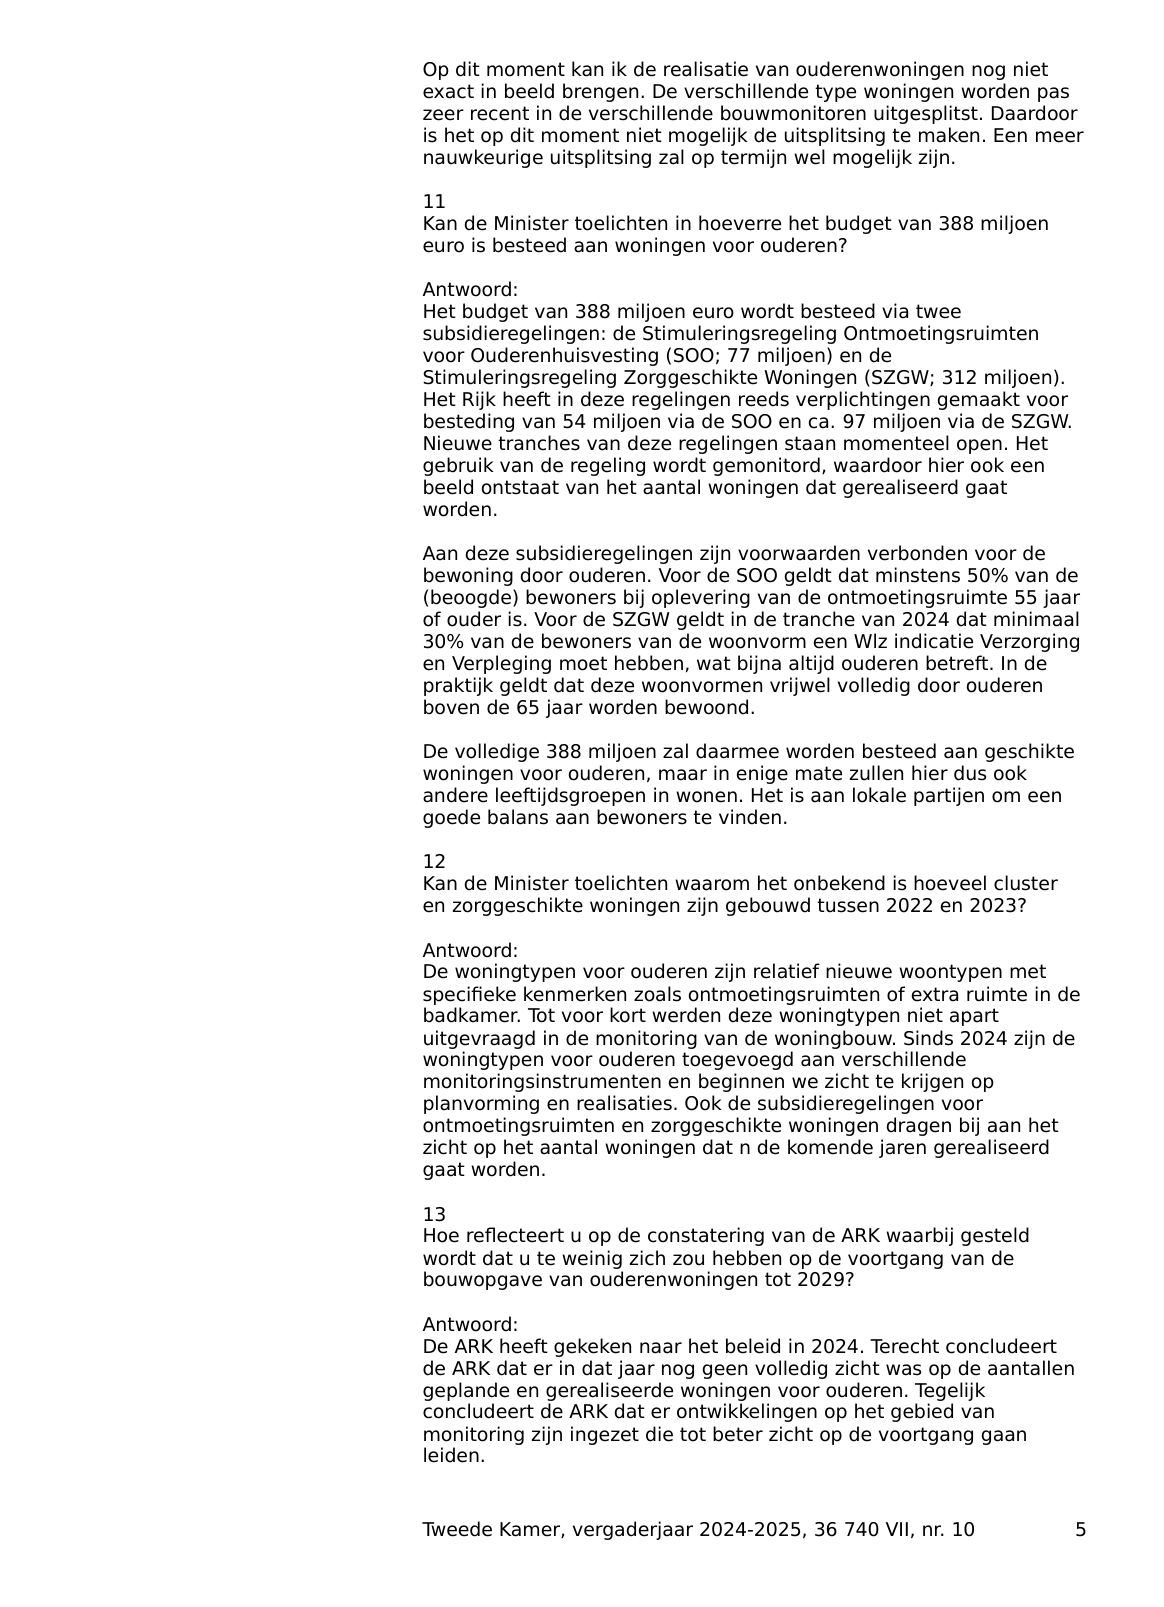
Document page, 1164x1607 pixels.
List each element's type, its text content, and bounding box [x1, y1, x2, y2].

text Het budget van 388 miljoen euro wordt besteed via twee subsidieregelingen: de Stimuleringsregeling Ontmoetingsruimten voor Ouderenhuisvesting (SOO; 77 miljoen) en de Stimuleringsregeling Zorggeschikte Woningen (SZGW; 312 miljoen). Het Rijk heeft in deze regelingen reeds verplichtingen gemaakt voor besteding van 54 miljoen via de SOO en ca. 97 miljoen via de SZGW. Nieuwe tranches van deze regelingen staan momenteel open. Het gebruik van de regeling wordt gemonitord, waardoor hier ook een beeld ontstaat van het aantal woningen dat gerealiseerd gaat worden. [422, 301, 1087, 521]
text Kan de Minister toelichten waarom het onbekend is hoeveel cluster en zorggeschikte woningen zijn gebouwd tussen 2022 en 2023? [422, 873, 1087, 917]
text Aan deze subsidieregelingen zijn voorwaarden verbonden voor de bewoning door ouderen. Voor de SOO geldt dat minstens 50% van de (beoogde) bewoners bij oplevering van de ontmoetingsruimte 55 jaar of ouder is. Voor de SZGW geldt in de tranche van 2024 dat minimaal 30% van de bewoners van de woonvorm een Wlz indicatie Verzorging en Verpleging moet hebben, wat bijna altijd ouderen betreft. In de praktijk geldt dat deze woonvormen vrijwel volledig door ouderen boven de 65 jaar worden bewoond. [422, 543, 1087, 719]
text 12 [422, 851, 1087, 873]
text Antwoord: [422, 1313, 1087, 1336]
text Antwoord: [422, 279, 1087, 301]
text Hoe reflecteert u op de constatering van de ARK waarbij gesteld wordt dat u te weinig zich zou hebben op de voortgang van de bouwopgave van ouderenwoningen tot 2029? [422, 1225, 1087, 1291]
text Antwoord: [422, 939, 1087, 961]
text Op dit moment kan ik de realisatie van ouderenwoningen nog niet exact in beeld brengen. De verschillende type woningen worden pas zeer recent in de verschillende bouwmonitoren uitgesplitst. Daardoor is het op dit moment niet mogelijk de uitsplitsing te maken. Een meer nauwkeurige uitsplitsing zal op termijn wel mogelijk zijn. [422, 59, 1087, 169]
text De ARK heeft gekeken naar het beleid in 2024. Terecht concludeert de ARK dat er in dat jaar nog geen volledig zicht was op de aantallen geplande en gerealiseerde woningen voor ouderen. Tegelijk concludeert de ARK dat er ontwikkelingen op het gebied van monitoring zijn ingezet die tot beter zicht op de voortgang gaan leiden. [422, 1336, 1087, 1467]
text De woningtypen voor ouderen zijn relatief nieuwe woontypen met specifieke kenmerken zoals ontmoetingsruimten of extra ruimte in de badkamer. Tot voor kort werden deze woningtypen niet apart uitgevraagd in de monitoring van de woningbouw. Sinds 2024 zijn de woningtypen voor ouderen toegevoegd aan verschillende monitoringsinstrumenten en beginnen we zicht te krijgen op planvorming en realisaties. Ook de subsidieregelingen voor ontmoetingsruimten en zorggeschikte woningen dragen bij aan het zicht op het aantal woningen dat n de komende jaren gerealiseerd gaat worden. [422, 961, 1087, 1181]
text 13 [422, 1203, 1087, 1225]
text De volledige 388 miljoen zal daarmee worden besteed aan geschikte woningen voor ouderen, maar in enige mate zullen hier dus ook andere leeftijdsgroepen in wonen. Het is aan lokale partijen om een goede balans aan bewoners te vinden. [422, 741, 1087, 829]
text 11 [422, 191, 1087, 213]
text Kan de Minister toelichten in hoeverre het budget van 388 miljoen euro is besteed aan woningen voor ouderen? [422, 213, 1087, 257]
